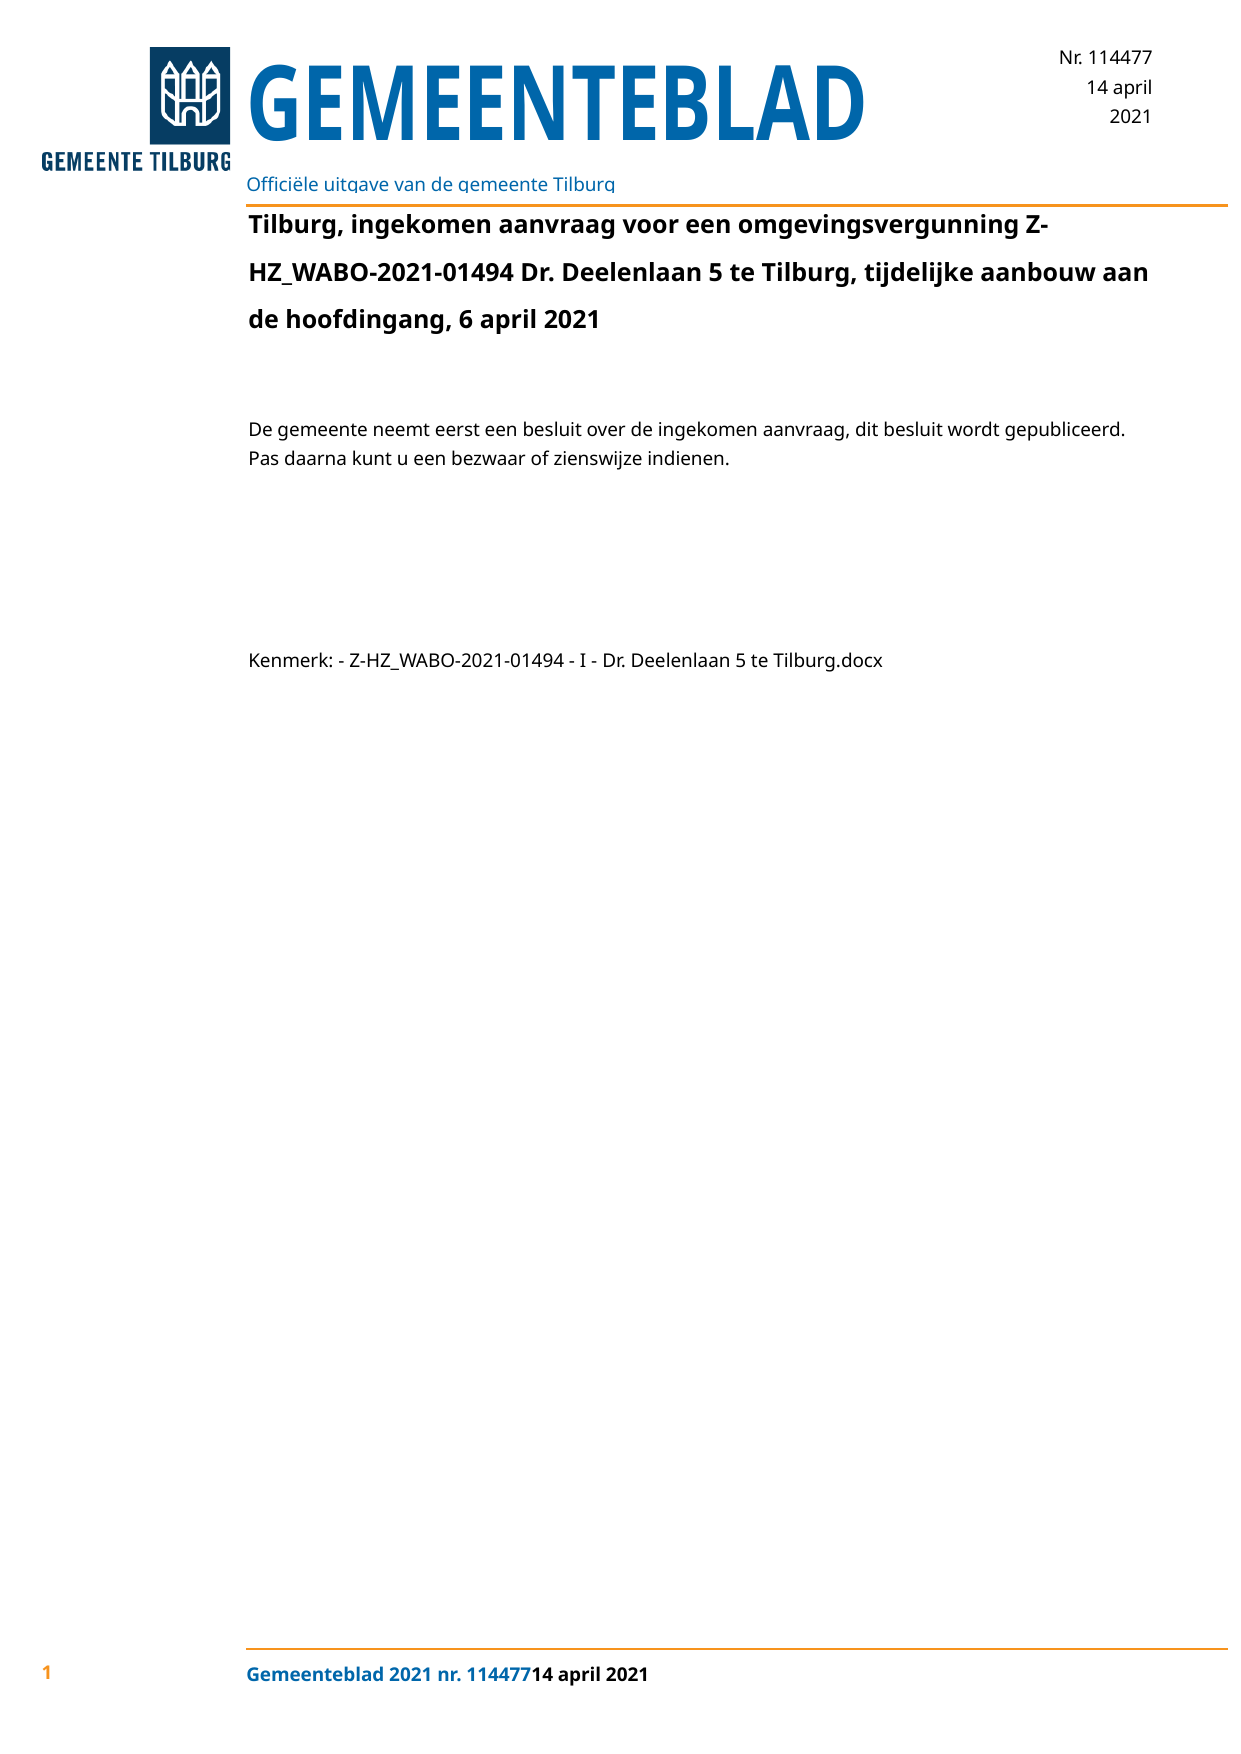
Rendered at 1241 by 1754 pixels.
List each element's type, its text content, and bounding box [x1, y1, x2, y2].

text Tilburg, ingekomen aanvraag voor een omgevingsvergunning Z-HZ_WABO-2021-01494 Dr. Deelenlaan 5 te Tilburg, tijdelijke aanbouw aan de hoofdingang, 6 april 2021 [248, 207, 1152, 336]
text Kenmerk: - Z-HZ_WABO-2021-01494 - I - Dr. Deelenlaan 5 te Tilburg.docx [248, 647, 1152, 673]
text De gemeente neemt eerst een besluit over de ingekomen aanvraag, dit besluit wordt gepubliceerd. Pas daarna kunt u een bezwaar of zienswijze indienen. [248, 416, 1152, 471]
picture [41, 47, 231, 172]
